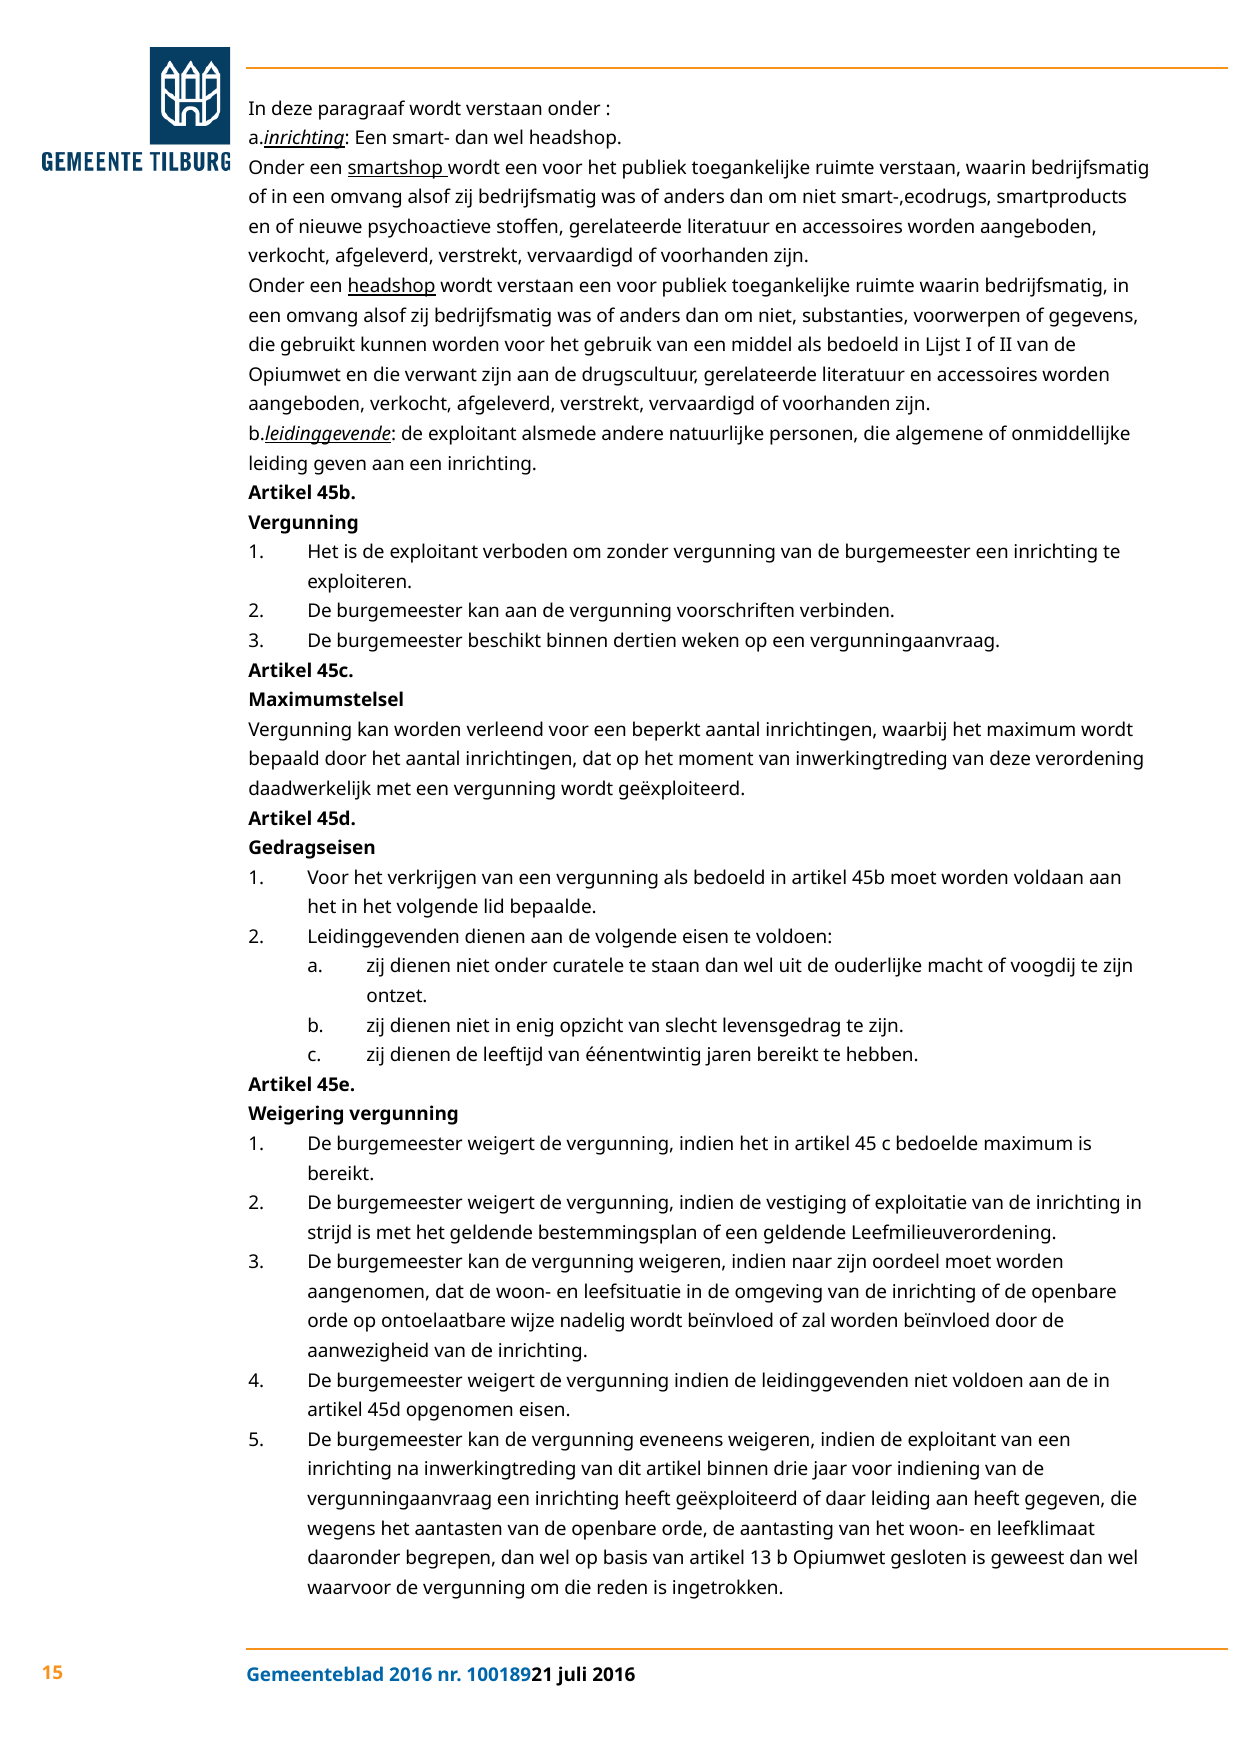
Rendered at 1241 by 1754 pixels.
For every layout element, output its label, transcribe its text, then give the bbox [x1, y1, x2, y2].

list Het is de exploitant verboden om zonder vergunning van de burgemeester een inrichting te exploiteren. [248, 538, 1152, 594]
text Onder een smartshop wordt een voor het publiek toegankelijke ruimte verstaan, waarin bedrijfsmatig of in een omvang alsof zij bedrijfsmatig was of anders dan om niet smart-,ecodrugs, smartproducts en of nieuwe psychoactieve stoffen, gerelateerde literatuur en accessoires worden aangeboden, verkocht, afgeleverd, verstrekt, vervaardigd of voorhanden zijn. [248, 154, 1152, 268]
list De burgemeester kan de vergunning weigeren, indien naar zijn oordeel moet worden aangenomen, dat de woon- en leefsituatie in de omgeving van de inrichting of de openbare orde op ontoelaatbare wijze nadelig wordt beïnvloed of zal worden beïnvloed door de aanwezigheid van de inrichting. [248, 1248, 1152, 1363]
text a.inrichting: Een smart- dan wel headshop. [248, 124, 1152, 150]
text In deze paragraaf wordt verstaan onder : [248, 95, 1152, 121]
text Maximumstelsel [248, 686, 1152, 712]
text Artikel 45d. [248, 805, 1152, 831]
list De burgemeester weigert de vergunning, indien de vestiging of exploitatie van de inrichting in strijd is met het geldende bestemmingsplan of een geldende Leefmilieuverordening. [248, 1189, 1152, 1245]
list Voor het verkrijgen van een vergunning als bedoeld in artikel 45b moet worden voldaan aan het in het volgende lid bepaalde. [248, 864, 1152, 919]
text Onder een headshop wordt verstaan een voor publiek toegankelijke ruimte waarin bedrijfsmatig, in een omvang alsof zij bedrijfsmatig was of anders dan om niet, substanties, voorwerpen of gegevens, die gebruikt kunnen worden voor het gebruik van een middel als bedoeld in Lijst I of II van de Opiumwet en die verwant zijn aan de drugscultuur, gerelateerde literatuur en accessoires worden aangeboden, verkocht, afgeleverd, verstrekt, vervaardigd of voorhanden zijn. [248, 272, 1152, 416]
list zij dienen niet in enig opzicht van slecht levensgedrag te zijn. [307, 1012, 1152, 1038]
text Gedragseisen [248, 834, 1152, 860]
list Leidinggevenden dienen aan de volgende eisen te voldoen: [248, 923, 1152, 949]
list De burgemeester kan de vergunning eveneens weigeren, indien de exploitant van een inrichting na inwerkingtreding van dit artikel binnen drie jaar voor indiening van de vergunningaanvraag een inrichting heeft geëxploiteerd of daar leiding aan heeft gegeven, die wegens het aantasten van de openbare orde, de aantasting van het woon- en leefklimaat daaronder begrepen, dan wel op basis van artikel 13 b Opiumwet gesloten is geweest dan wel waarvoor de vergunning om die reden is ingetrokken. [248, 1426, 1152, 1600]
list De burgemeester beschikt binnen dertien weken op een vergunningaanvraag. [248, 627, 1152, 653]
list De burgemeester kan aan de vergunning voorschriften verbinden. [248, 598, 1152, 623]
text Artikel 45b. [248, 479, 1152, 505]
list zij dienen niet onder curatele te staan dan wel uit de ouderlijke macht of voogdij te zijn ontzet. [307, 953, 1152, 1008]
text Artikel 45c. [248, 657, 1152, 683]
list De burgemeester weigert de vergunning indien de leidinggevenden niet voldoen aan de in artikel 45d opgenomen eisen. [248, 1367, 1152, 1422]
text Vergunning kan worden verleend voor een beperkt aantal inrichtingen, waarbij het maximum wordt bepaald door het aantal inrichtingen, dat op het moment van inwerkingtreding van deze verordening daadwerkelijk met een vergunning wordt geëxploiteerd. [248, 716, 1152, 801]
list zij dienen de leeftijd van éénentwintig jaren bereikt te hebben. [307, 1041, 1152, 1067]
picture [41, 47, 231, 172]
text b.leidinggevende: de exploitant alsmede andere natuurlijke personen, die algemene of onmiddellijke leiding geven aan een inrichting. [248, 420, 1152, 476]
text Artikel 45e. [248, 1071, 1152, 1097]
text Weigering vergunning [248, 1101, 1152, 1126]
text Vergunning [248, 509, 1152, 535]
list De burgemeester weigert de vergunning, indien het in artikel 45 c bedoelde maximum is bereikt. [248, 1130, 1152, 1186]
